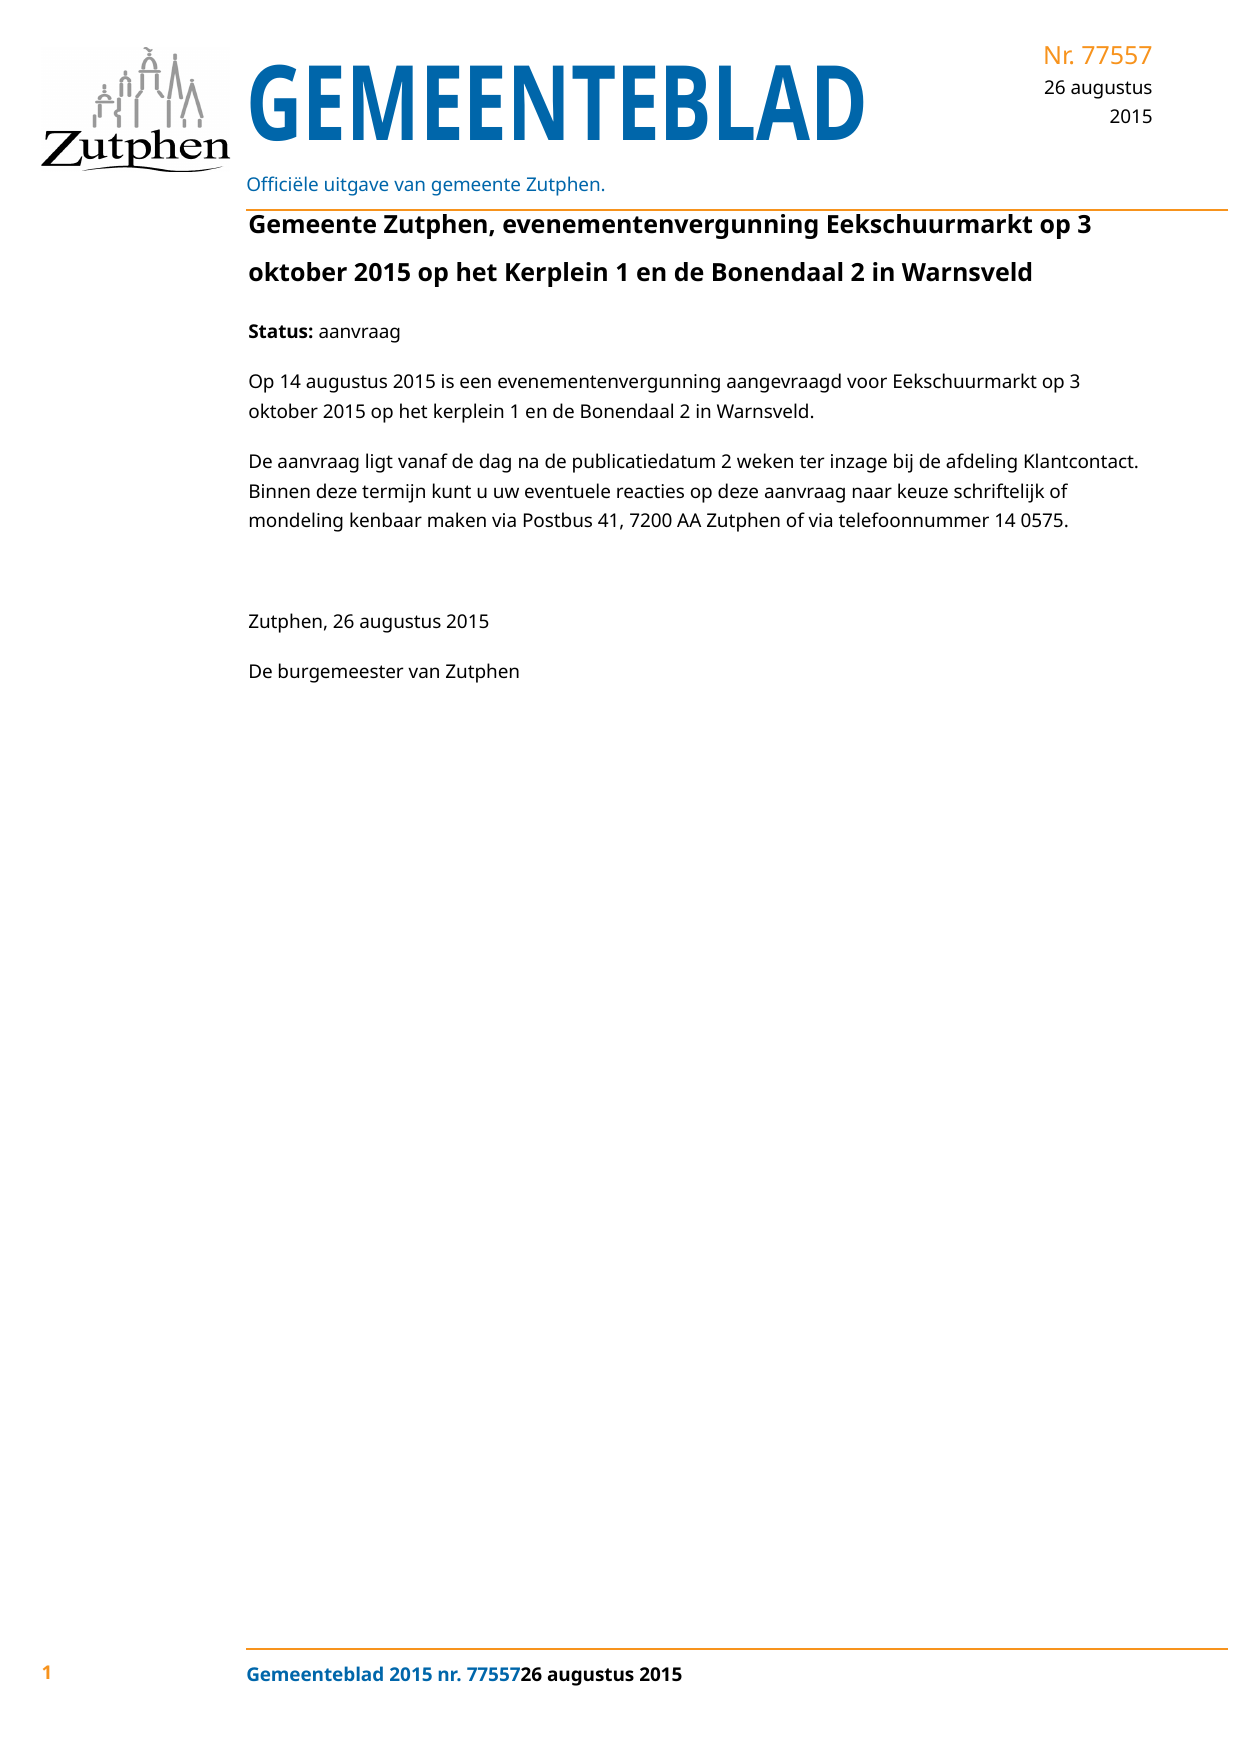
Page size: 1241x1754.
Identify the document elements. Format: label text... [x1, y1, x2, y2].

text Op 14 augustus 2015 is een evenementenvergunning aangevraagd voor Eekschuurmarkt op 3 oktober 2015 op het kerplein 1 en de Bonendaal 2 in Warnsveld. [248, 368, 1152, 424]
text De burgemeester van Zutphen [248, 659, 1152, 684]
text Status: aanvraag [248, 318, 1152, 344]
text De aanvraag ligt vanaf de dag na de publicatiedatum 2 weken ter inzage bij de afdeling Klantcontact. Binnen deze termijn kunt u uw eventuele reacties op deze aanvraag naar keuze schriftelijk of mondeling kenbaar maken via Postbus 41, 7200 AA Zutphen of via telefoonnummer 14 0575. [248, 448, 1152, 533]
picture [41, 47, 231, 172]
text Zutphen, 26 augustus 2015 [248, 608, 1152, 634]
text Gemeente Zutphen, evenementenvergunning Eekschuurmarkt op 3 oktober 2015 op het Kerplein 1 en de Bonendaal 2 in Warnsveld [248, 211, 1152, 288]
